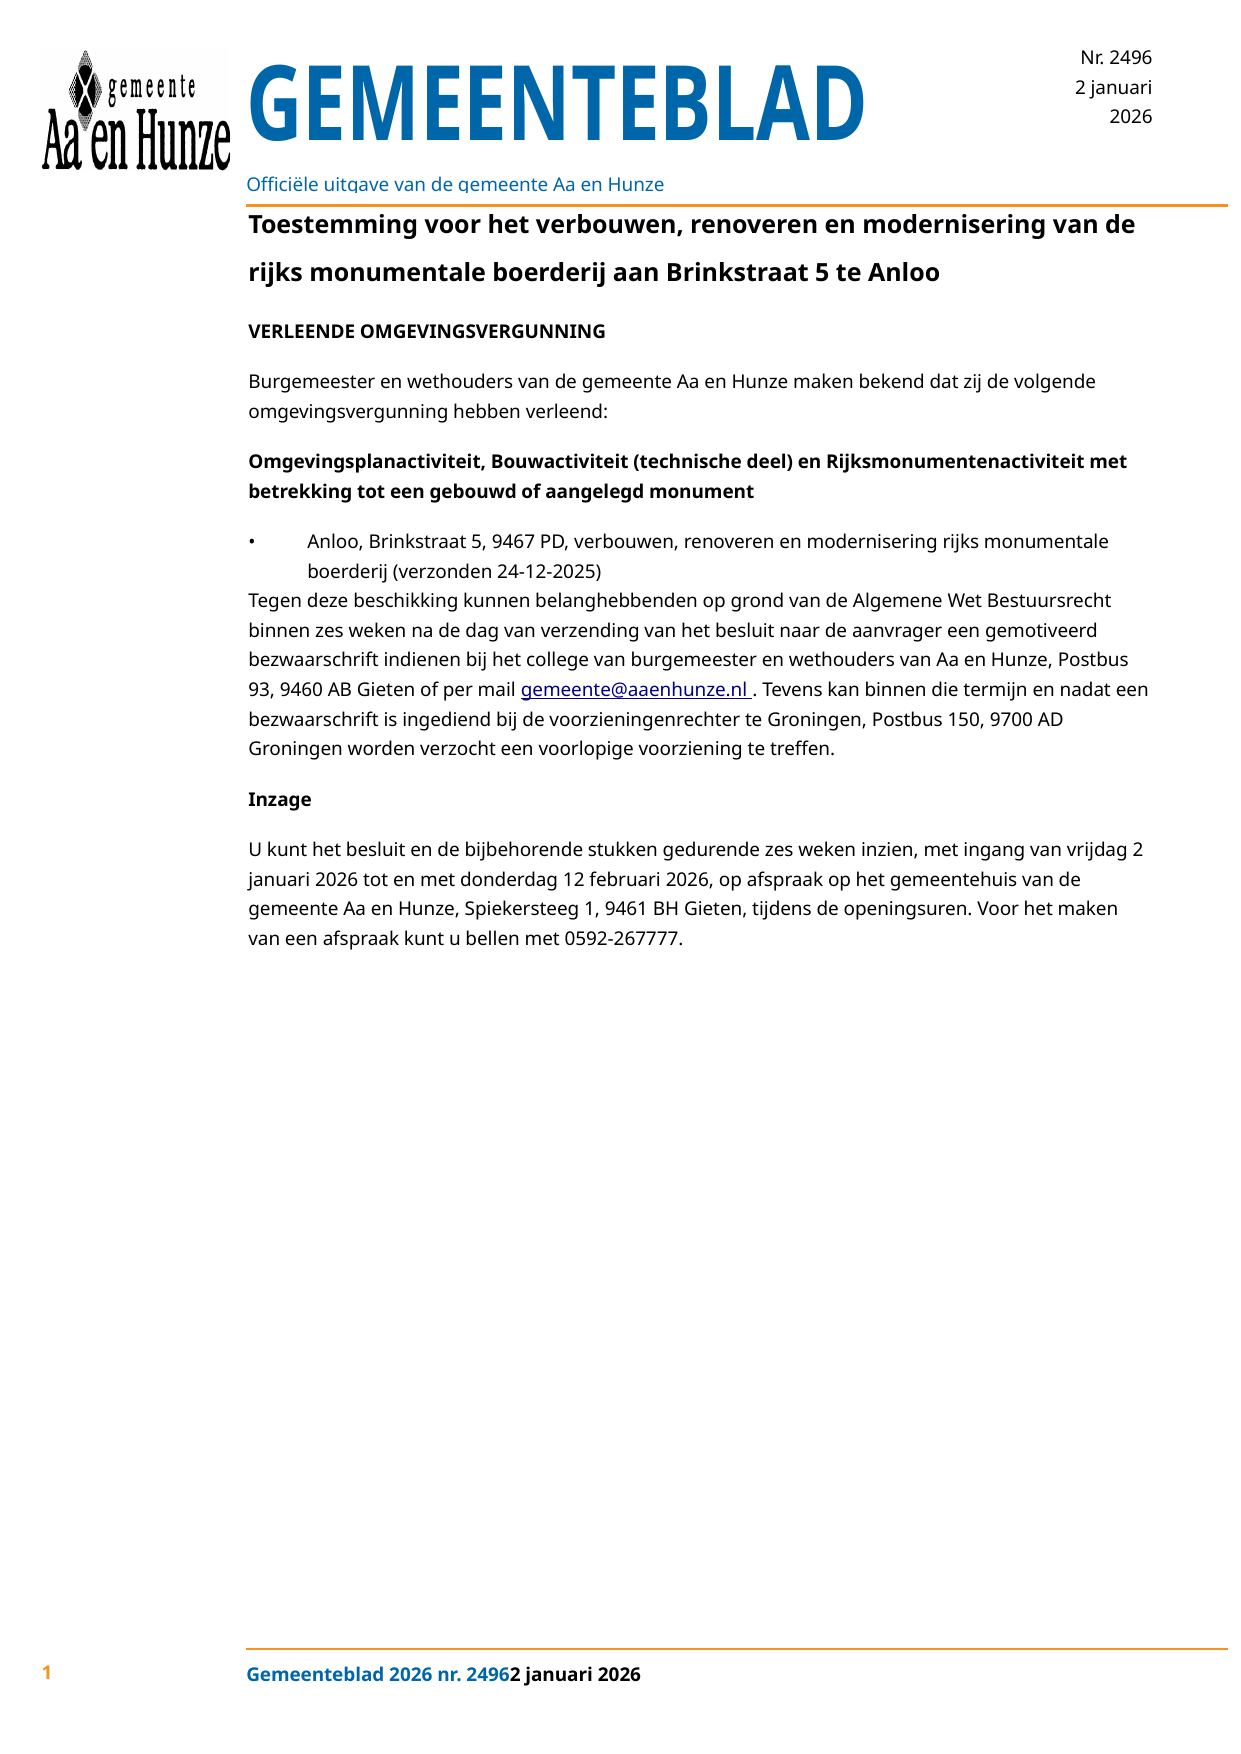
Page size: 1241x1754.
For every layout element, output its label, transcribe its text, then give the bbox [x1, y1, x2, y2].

text Tegen deze beschikking kunnen belanghebbenden op grond van de Algemene Wet Bestuursrecht binnen zes weken na de dag van verzending van het besluit naar de aanvrager een gemotiveerd bezwaarschrift indienen bij het college van burgemeester en wethouders van Aa en Hunze, Postbus 93, 9460 AB Gieten of per mail gemeente@aaenhunze.nl . Tevens kan binnen die termijn en nadat een bezwaarschrift is ingediend bij de voorzieningenrechter te Groningen, Postbus 150, 9700 AD Groningen worden verzocht een voorlopige voorziening te treffen. [248, 587, 1152, 761]
text U kunt het besluit en de bijbehorende stukken gedurende zes weken inzien, met ingang van vrijdag 2 januari 2026 tot en met donderdag 12 februari 2026, op afspraak op het gemeentehuis van de gemeente Aa en Hunze, Spiekersteeg 1, 9461 BH Gieten, tijdens de openingsuren. Voor het maken van een afspraak kunt u bellen met 0592-267777. [248, 836, 1152, 951]
text Omgevingsplanactiviteit, Bouwactiviteit (technische deel) en Rijksmonumentenactiviteit met betrekking tot een gebouwd of aangelegd monument [248, 448, 1152, 504]
list Anloo, Brinkstraat 5, 9467 PD, verbouwen, renoveren en modernisering rijks monumentale boerderij (verzonden 24-12-2025) [248, 528, 1152, 584]
text Burgemeester en wethouders van de gemeente Aa en Hunze maken bekend dat zij de volgende omgevingsvergunning hebben verleend: [248, 368, 1152, 424]
text VERLEENDE OMGEVINGSVERGUNNING [248, 318, 1152, 344]
text Toestemming voor het verbouwen, renoveren en modernisering van de rijks monumentale boerderij aan Brinkstraat 5 te Anloo [248, 207, 1152, 288]
picture [41, 47, 231, 172]
text Inzage [248, 786, 1152, 812]
